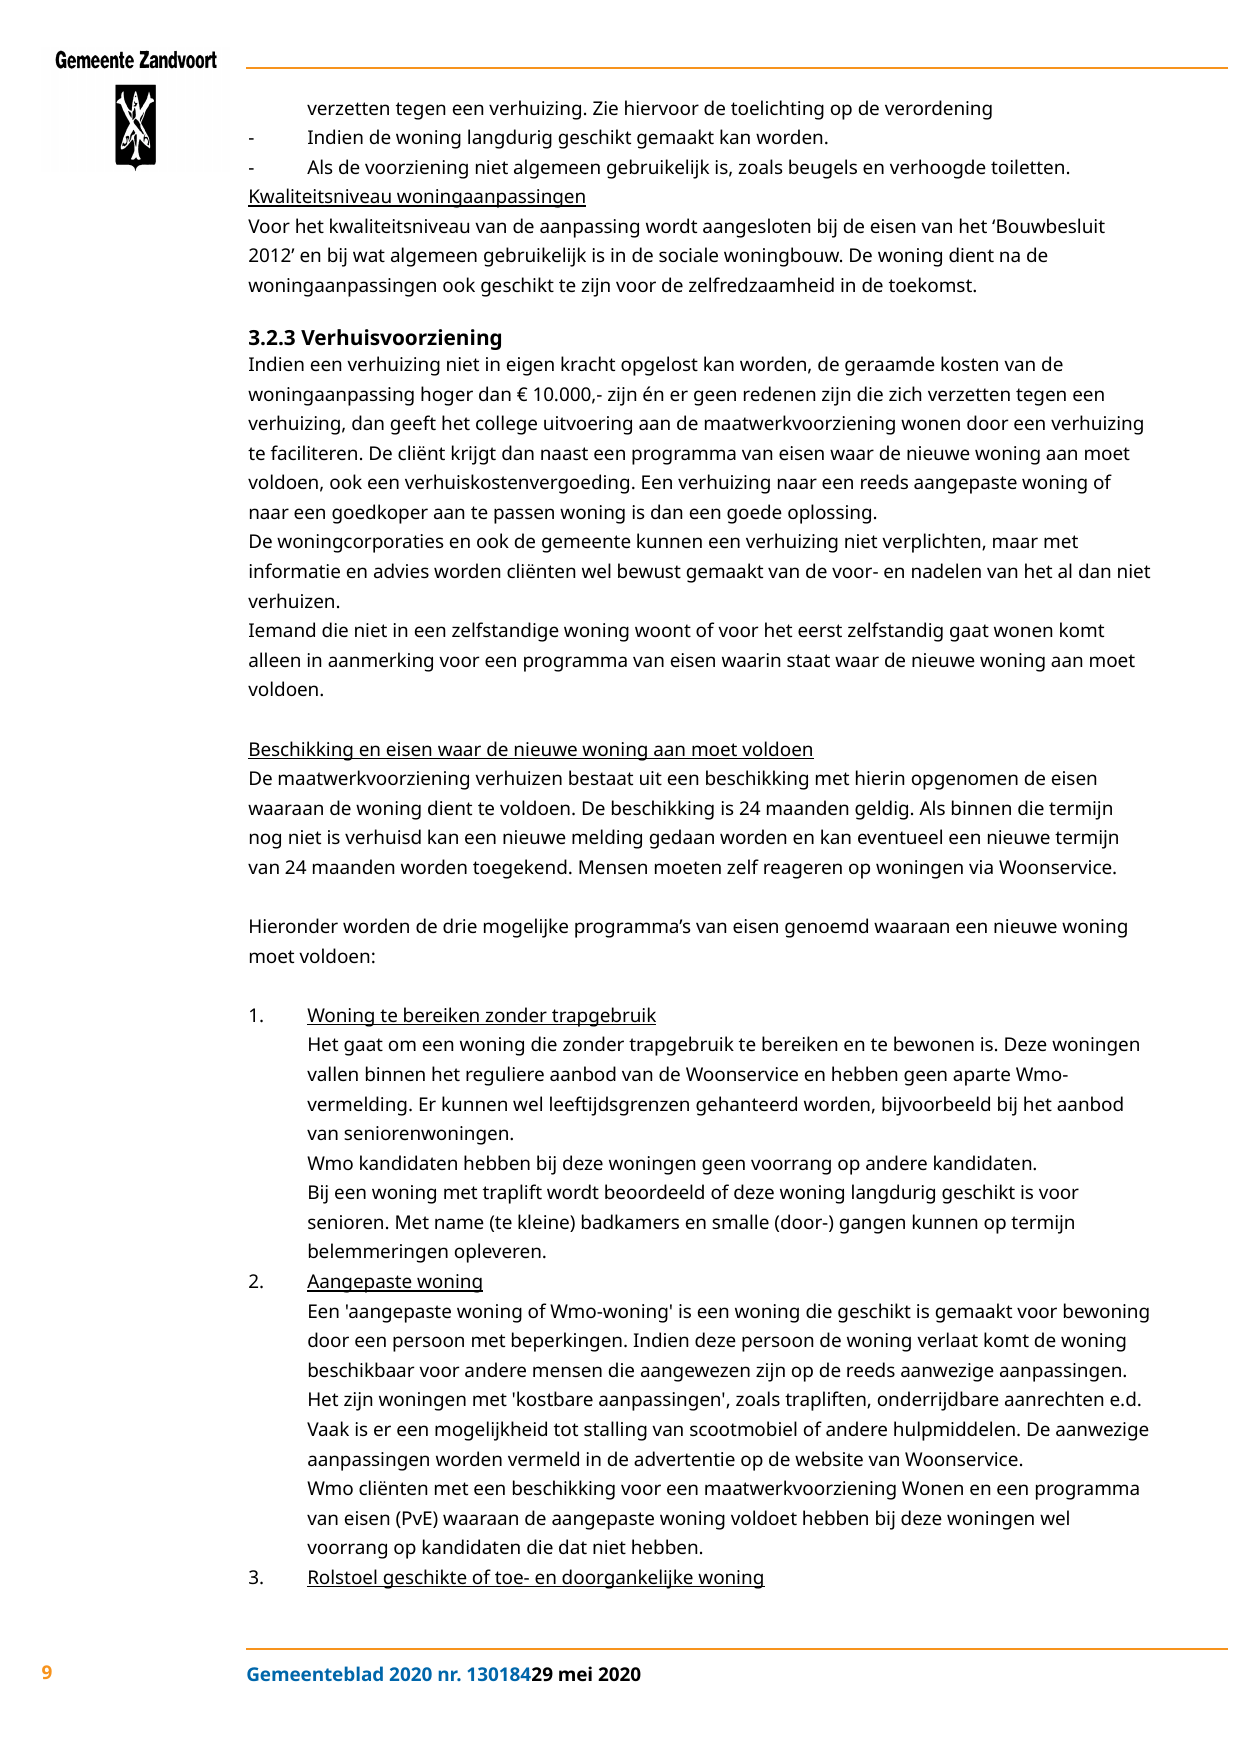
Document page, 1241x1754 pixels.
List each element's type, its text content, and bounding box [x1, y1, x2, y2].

list Indien de woning langdurig geschikt gemaakt kan worden. [248, 124, 1152, 150]
list Bij een woning met traplift wordt beoordeeld of deze woning langdurig geschikt is voor senioren. Met name (te kleine) badkamers en smalle (door-) gangen kunnen op termijn belemmeringen opleveren. [248, 1179, 1152, 1264]
text Indien een verhuizing niet in eigen kracht opgelost kan worden, de geraamde kosten van de woningaanpassing hoger dan € 10.000,- zijn én er geen redenen zijn die zich verzetten tegen een verhuizing, dan geeft het college uitvoering aan de maatwerkvoorziening wonen door een verhuizing te faciliteren. De cliënt krijgt dan naast een programma van eisen waar de nieuwe woning aan moet voldoen, ook een verhuiskostenvergoeding. Een verhuizing naar een reeds aangepaste woning of naar een goedkoper aan te passen woning is dan een goede oplossing. [248, 351, 1152, 525]
list Rolstoel geschikte of toe- en doorgankelijke woning [248, 1564, 1152, 1590]
list Woning te bereiken zonder trapgebruik [248, 1002, 1152, 1028]
list Wmo kandidaten hebben bij deze woningen geen voorrang op andere kandidaten. [248, 1150, 1152, 1176]
text Hieronder worden de drie mogelijke programma’s van eisen genoemd waaraan een nieuwe woning moet voldoen: [248, 913, 1152, 968]
text 3.2.3 Verhuisvoorziening [248, 323, 1152, 351]
text Kwaliteitsniveau woningaanpassingen [248, 183, 1152, 209]
text De woningcorporaties en ook de gemeente kunnen een verhuizing niet verplichten, maar met informatie en advies worden cliënten wel bewust gemaakt van de voor- en nadelen van het al dan niet verhuizen. [248, 529, 1152, 613]
text De maatwerkvoorziening verhuizen bestaat uit een beschikking met hierin opgenomen de eisen waaraan de woning dient te voldoen. De beschikking is 24 maanden geldig. Als binnen die termijn nog niet is verhuisd kan een nieuwe melding gedaan worden en kan eventueel een nieuwe termijn van 24 maanden worden toegekend. Mensen moeten zelf reageren op woningen via Woonservice. [248, 765, 1152, 880]
list Aangepaste woning [248, 1268, 1152, 1294]
list Als de voorziening niet algemeen gebruikelijk is, zoals beugels en verhoogde toiletten. [248, 154, 1152, 180]
list Een 'aangepaste woning of Wmo-woning' is een woning die geschikt is gemaakt voor bewoning door een persoon met beperkingen. Indien deze persoon de woning verlaat komt de woning beschikbaar voor andere mensen die aangewezen zijn op de reeds aanwezige aanpassingen. Het zijn woningen met 'kostbare aanpassingen', zoals trapliften, onderrijdbare aanrechten e.d. Vaak is er een mogelijkheid tot stalling van scootmobiel of andere hulpmiddelen. De aanwezige aanpassingen worden vermeld in de advertentie op de website van Woonservice. [248, 1298, 1152, 1471]
text Voor het kwaliteitsniveau van de aanpassing wordt aangesloten bij de eisen van het ‘Bouwbesluit 2012’ en bij wat algemeen gebruikelijk is in de sociale woningbouw. De woning dient na de woningaanpassingen ook geschikt te zijn voor de zelfredzaamheid in de toekomst. [248, 213, 1152, 298]
list verzetten tegen een verhuizing. Zie hiervoor de toelichting op de verordening [248, 95, 1152, 121]
text Iemand die niet in een zelfstandige woning woont of voor het eerst zelfstandig gaat wonen komt alleen in aanmerking voor een programma van eisen waarin staat waar de nieuwe woning aan moet voldoen. [248, 617, 1152, 702]
list Het gaat om een woning die zonder trapgebruik te bereiken en te bewonen is. Deze woningen vallen binnen het reguliere aanbod van de Woonservice en hebben geen aparte Wmo-vermelding. Er kunnen wel leeftijdsgrenzen gehanteerd worden, bijvoorbeeld bij het aanbod van seniorenwoningen. [248, 1032, 1152, 1146]
picture [41, 47, 231, 172]
text Beschikking en eisen waar de nieuwe woning aan moet voldoen [248, 736, 1152, 761]
list Wmo cliënten met een beschikking voor een maatwerkvoorziening Wonen en een programma van eisen (PvE) waaraan de aangepaste woning voldoet hebben bij deze woningen wel voorrang op kandidaten die dat niet hebben. [248, 1475, 1152, 1560]
